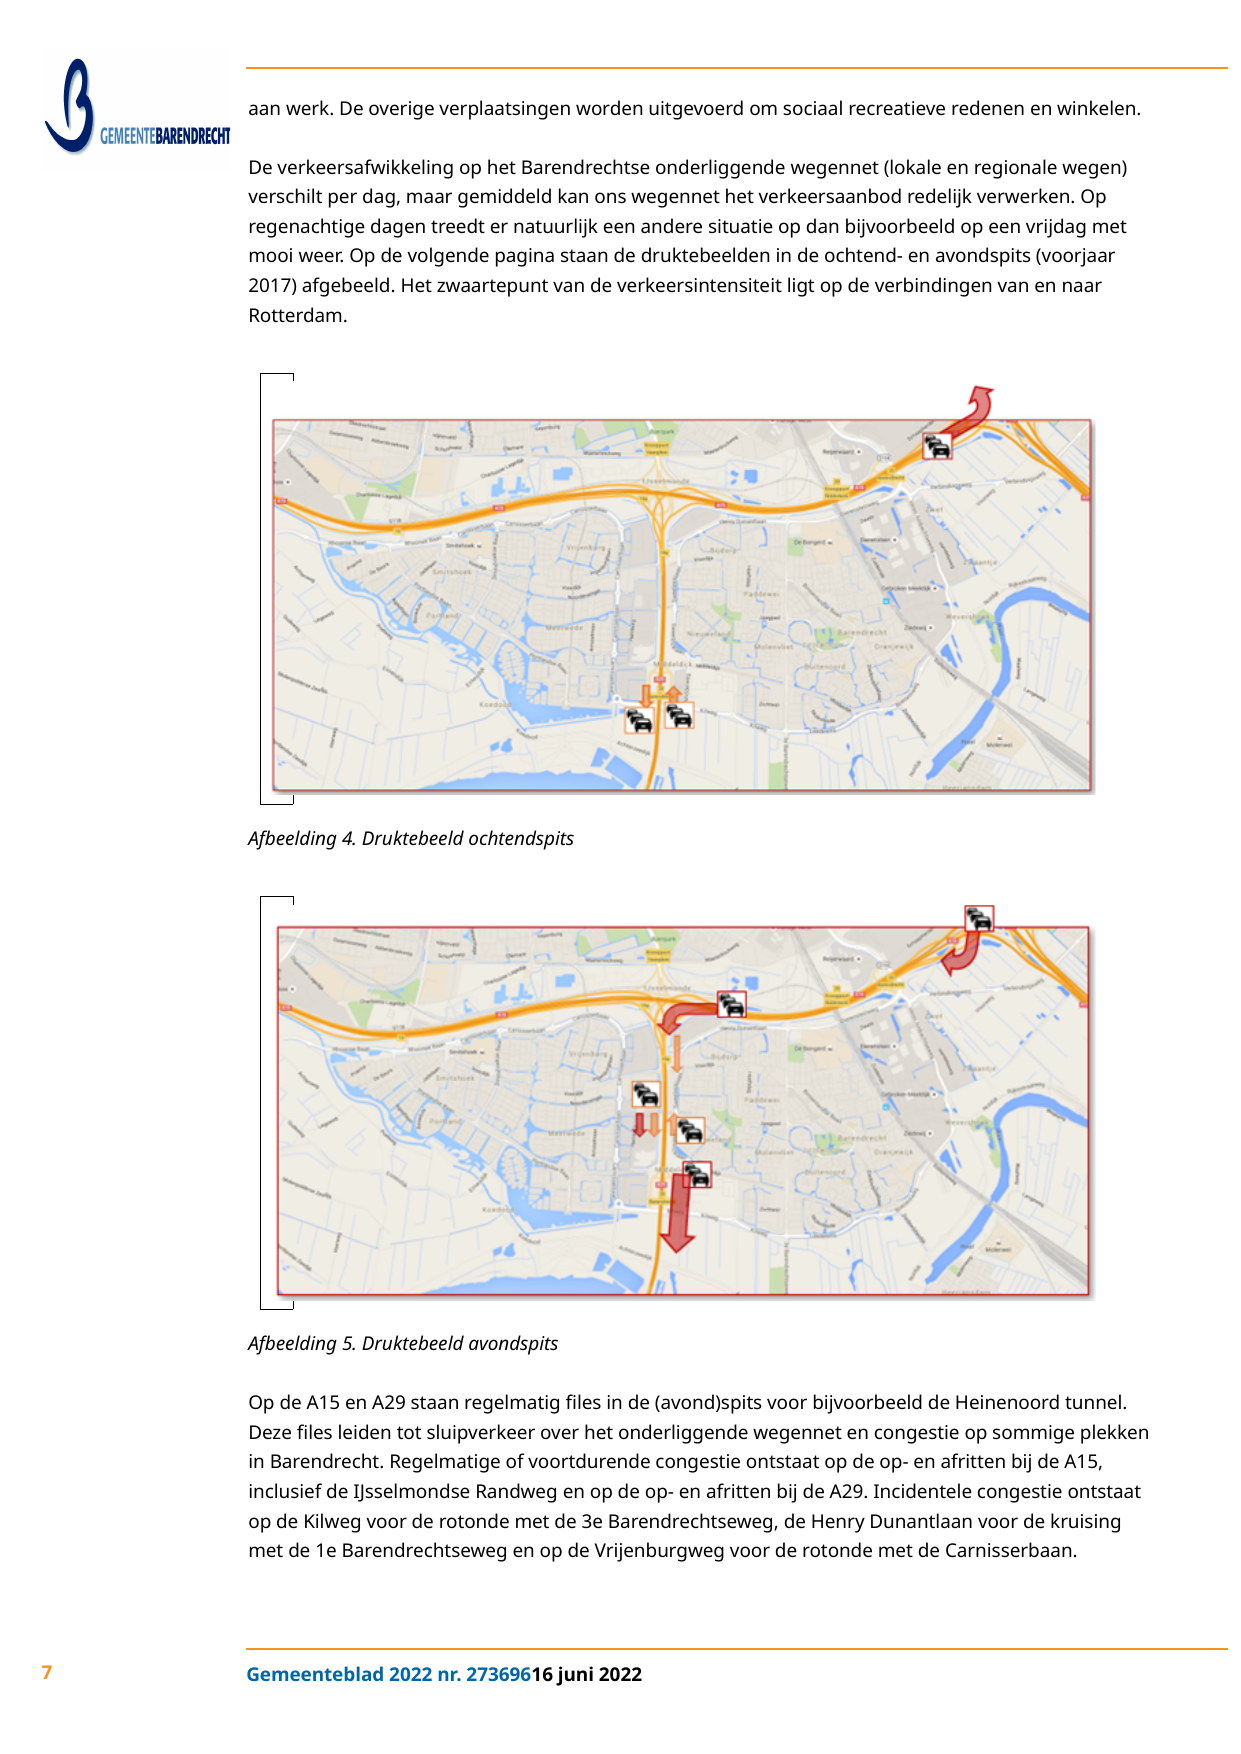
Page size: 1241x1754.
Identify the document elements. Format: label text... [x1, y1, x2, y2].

picture [268, 381, 1096, 795]
picture [41, 47, 231, 172]
text aan werk. De overige verplaatsingen worden uitgevoerd om sociaal recreatieve redenen en winkelen. [248, 95, 1152, 121]
text Op de A15 en A29 staan regelmatig files in de (avond)spits voor bijvoorbeeld de Heinenoord tunnel. Deze files leiden tot sluipverkeer over het onderliggende wegennet en congestie op sommige plekken in Barendrecht. Regelmatige of voortdurende congestie ontstaat op de op- en afritten bij de A15, inclusief de IJsselmondse Randweg en op de op- en afritten bij de A29. Incidentele congestie ontstaat op de Kilweg voor de rotonde met de 3e Barendrechtseweg, de Henry Dunantlaan voor de kruising met de 1e Barendrechtseweg en op de Vrijenburgweg voor de rotonde met de Carnisserbaan. [248, 1389, 1152, 1563]
text De verkeersafwikkeling op het Barendrechtse onderliggende wegennet (lokale en regionale wegen) verschilt per dag, maar gemiddeld kan ons wegennet het verkeersaanbod redelijk verwerken. Op regenachtige dagen treedt er natuurlijk een andere situatie op dan bijvoorbeeld op een vrijdag met mooi weer. Op de volgende pagina staan de druktebeelden in de ochtend- en avondspits (voorjaar 2017) afgebeeld. Het zwaartepunt van de verkeersintensiteit ligt op de verbindingen van en naar Rotterdam. [248, 154, 1152, 328]
text Afbeelding 5. Druktebeeld avondspits [248, 1330, 1152, 1356]
picture [268, 905, 1096, 1301]
text Afbeelding 4. Druktebeeld ochtendspits [248, 825, 1152, 851]
